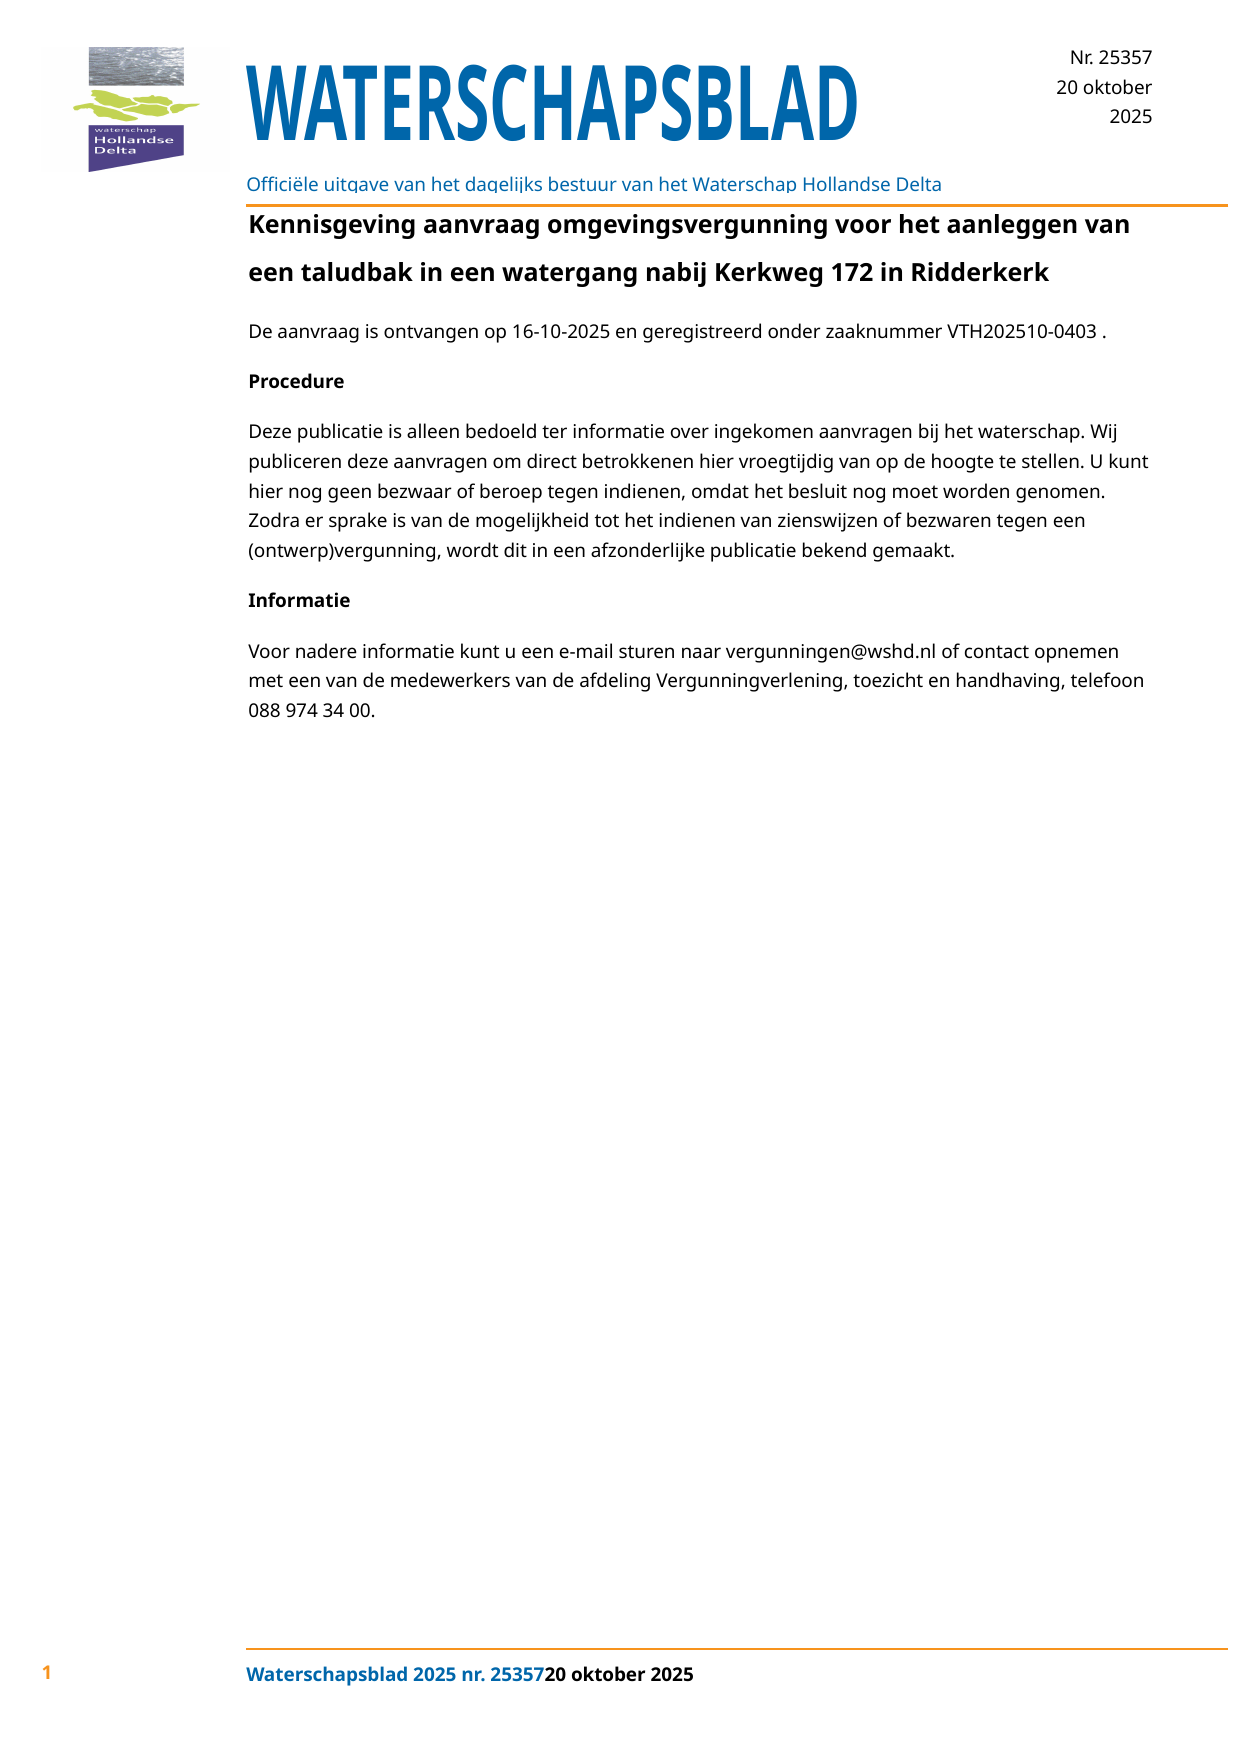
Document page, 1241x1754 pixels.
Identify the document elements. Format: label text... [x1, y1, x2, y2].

text Voor nadere informatie kunt u een e-mail sturen naar vergunningen@wshd.nl of contact opnemen met een van de medewerkers van de afdeling Vergunningverlening, toezicht en handhaving, telefoon 088 974 34 00. [248, 638, 1152, 723]
text De aanvraag is ontvangen op 16-10-2025 en geregistreerd onder zaaknummer VTH202510-0403 . [248, 318, 1152, 344]
text Informatie [248, 587, 1152, 613]
picture [41, 47, 231, 172]
text Deze publicatie is alleen bedoeld ter informatie over ingekomen aanvragen bij het waterschap. Wij publiceren deze aanvragen om direct betrokkenen hier vroegtijdig van op de hoogte te stellen. U kunt hier nog geen bezwaar of beroep tegen indienen, omdat het besluit nog moet worden genomen. Zodra er sprake is van de mogelijkheid tot het indienen van zienswijzen of bezwaren tegen een (ontwerp)vergunning, wordt dit in een afzonderlijke publicatie bekend gemaakt. [248, 419, 1152, 563]
text Kennisgeving aanvraag omgevingsvergunning voor het aanleggen van een taludbak in een watergang nabij Kerkweg 172 in Ridderkerk [248, 207, 1152, 288]
text Procedure [248, 368, 1152, 394]
